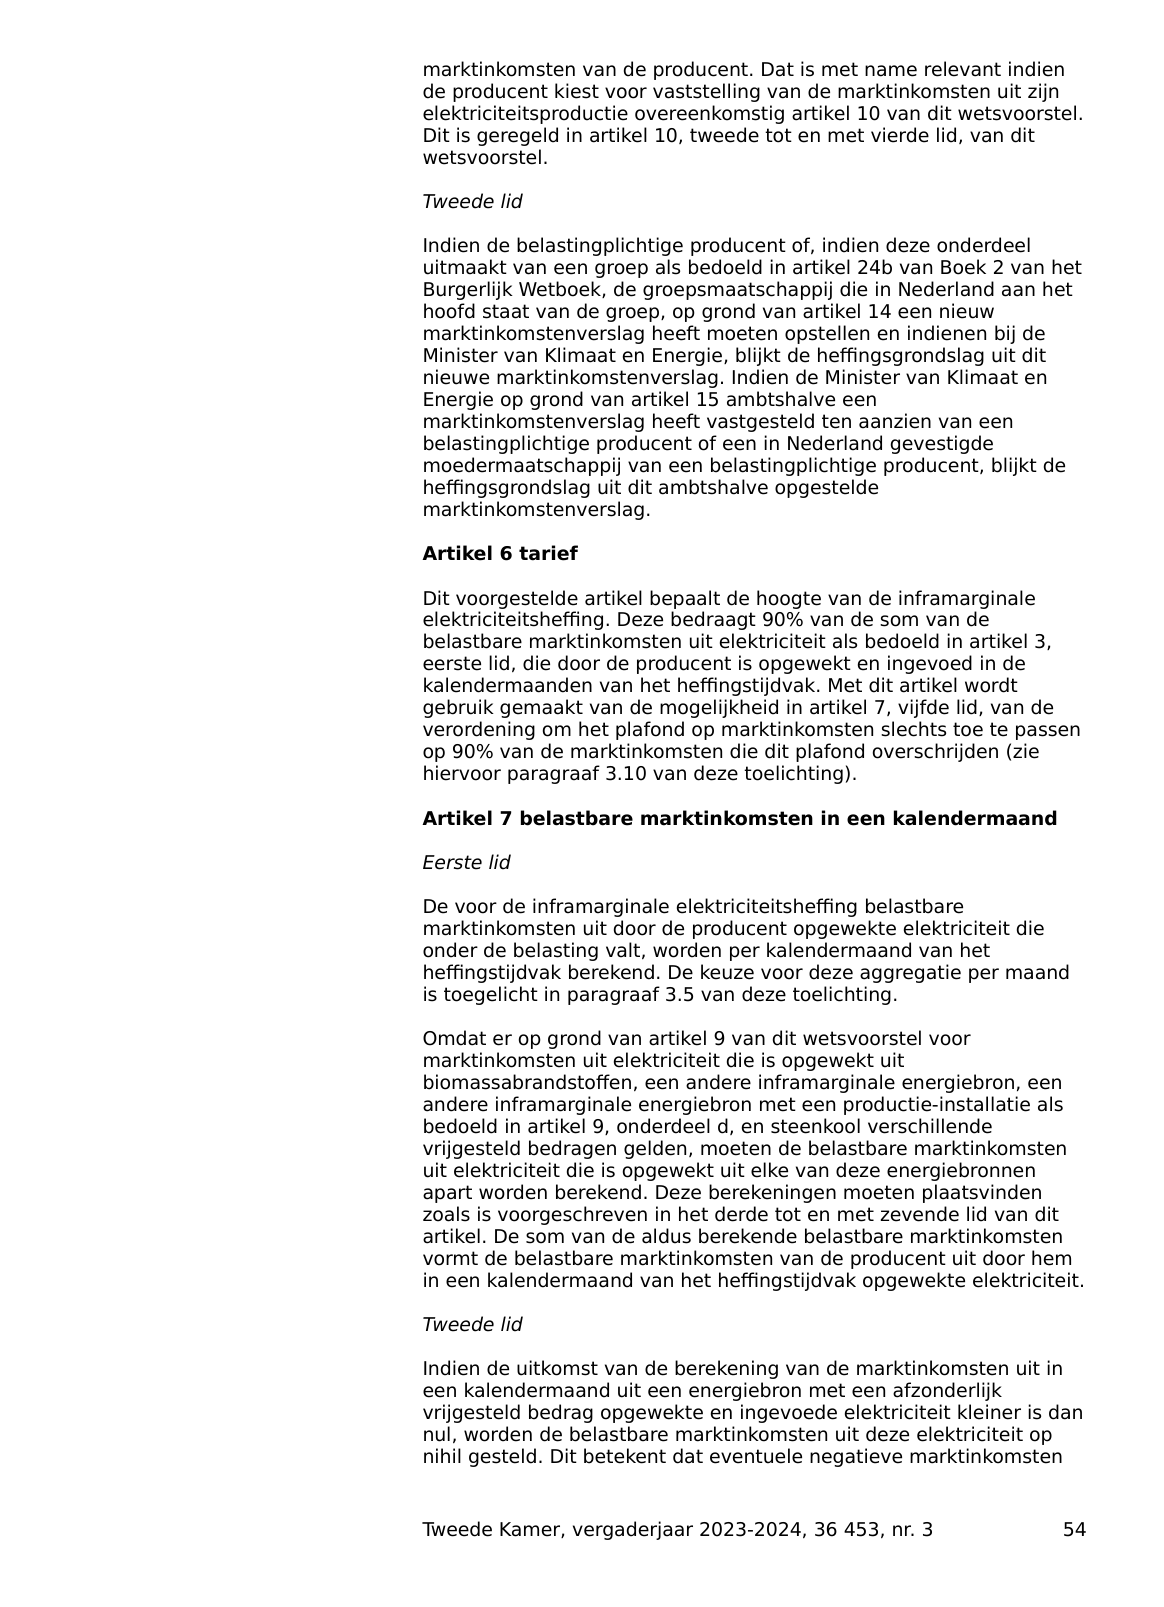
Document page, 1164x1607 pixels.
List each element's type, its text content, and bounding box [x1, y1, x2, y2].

text De voor de inframarginale elektriciteitsheffing belastbare marktinkomsten uit door de producent opgewekte elektriciteit die onder de belasting valt, worden per kalendermaand van het heffingstijdvak berekend. De keuze voor deze aggregatie per maand is toegelicht in paragraaf 3.5 van deze toelichting. [422, 896, 1087, 1006]
subtitle Tweede lid [422, 191, 1087, 213]
text Indien de belastingplichtige producent of, indien deze onderdeel uitmaakt van een groep als bedoeld in artikel 24b van Boek 2 van het Burgerlijk Wetboek, de groepsmaatschappij die in Nederland aan het hoofd staat van de groep, op grond van artikel 14 een nieuw marktinkomstenverslag heeft moeten opstellen en indienen bij de Minister van Klimaat en Energie, blijkt de heffingsgrondslag uit dit nieuwe marktinkomstenverslag. Indien de Minister van Klimaat en Energie op grond van artikel 15 ambtshalve een marktinkomstenverslag heeft vastgesteld ten aanzien van een belastingplichtige producent of een in Nederland gevestigde moedermaatschappij van een belastingplichtige producent, blijkt de heffingsgrondslag uit dit ambtshalve opgestelde marktinkomstenverslag. [422, 235, 1087, 521]
text Omdat er op grond van artikel 9 van dit wetsvoorstel voor marktinkomsten uit elektriciteit die is opgewekt uit biomassabrandstoffen, een andere inframarginale energiebron, een andere inframarginale energiebron met een productie-installatie als bedoeld in artikel 9, onderdeel d, en steenkool verschillende vrijgesteld bedragen gelden, moeten de belastbare marktinkomsten uit elektriciteit die is opgewekt uit elke van deze energiebronnen apart worden berekend. Deze berekeningen moeten plaatsvinden zoals is voorgeschreven in het derde tot en met zevende lid van dit artikel. De som van de aldus berekende belastbare marktinkomsten vormt de belastbare marktinkomsten van de producent uit door hem in een kalendermaand van het heffingstijdvak opgewekte elektriciteit. [422, 1028, 1087, 1292]
subtitle Eerste lid [422, 852, 1087, 873]
text marktinkomsten van de producent. Dat is met name relevant indien de producent kiest voor vaststelling van de marktinkomsten uit zijn elektriciteitsproductie overeenkomstig artikel 10 van dit wetsvoorstel. Dit is geregeld in artikel 10, tweede tot en met vierde lid, van dit wetsvoorstel. [422, 59, 1087, 169]
subtitle Artikel 7 belastbare marktinkomsten in een kalendermaand [422, 807, 1087, 829]
subtitle Tweede lid [422, 1314, 1087, 1336]
text Indien de uitkomst van de berekening van de marktinkomsten uit in een kalendermaand uit een energiebron met een afzonderlijk vrijgesteld bedrag opgewekte en ingevoede elektriciteit kleiner is dan nul, worden de belastbare marktinkomsten uit deze elektriciteit op nihil gesteld. Dit betekent dat eventuele negatieve marktinkomsten [422, 1358, 1087, 1468]
subtitle Artikel 6 tarief [422, 543, 1087, 565]
text Dit voorgestelde artikel bepaalt de hoogte van de inframarginale elektriciteitsheffing. Deze bedraagt 90% van de som van de belastbare marktinkomsten uit elektriciteit als bedoeld in artikel 3, eerste lid, die door de producent is opgewekt en ingevoed in de kalendermaanden van het heffingstijdvak. Met dit artikel wordt gebruik gemaakt van de mogelijkheid in artikel 7, vijfde lid, van de verordening om het plafond op marktinkomsten slechts toe te passen op 90% van de marktinkomsten die dit plafond overschrijden (zie hiervoor paragraaf 3.10 van deze toelichting). [422, 587, 1087, 785]
